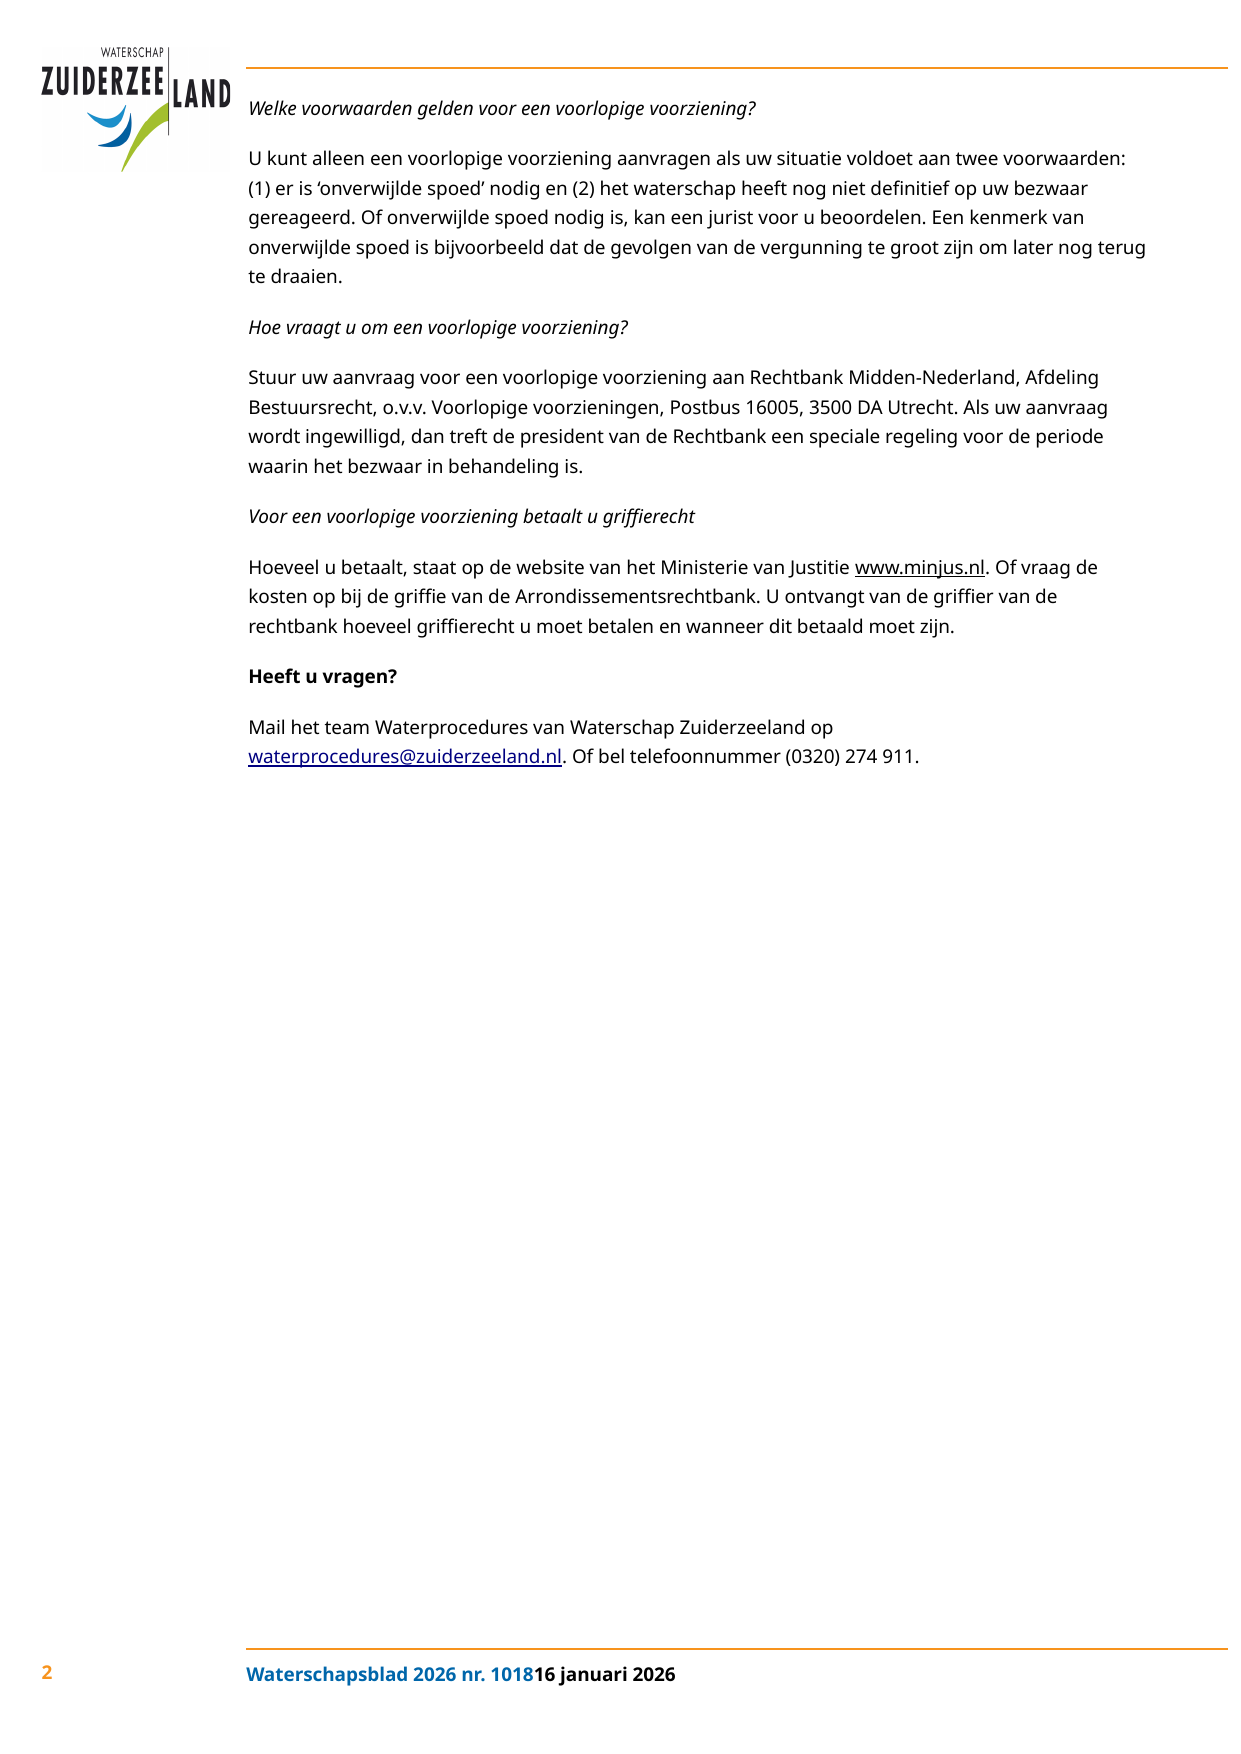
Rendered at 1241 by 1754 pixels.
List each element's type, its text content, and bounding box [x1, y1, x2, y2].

text Voor een voorlopige voorziening betaalt u griffierecht [248, 503, 1152, 529]
text Heeft u vragen? [248, 663, 1152, 689]
picture [41, 47, 231, 172]
text Mail het team Waterprocedures van Waterschap Zuiderzeeland op waterprocedures@zuiderzeeland.nl. Of bel telefoonnummer (0320) 274 911. [248, 714, 1152, 769]
text Hoeveel u betaalt, staat op de website van het Ministerie van Justitie www.minjus.nl. Of vraag de kosten op bij de griffie van de Arrondissementsrechtbank. U ontvangt van de griffier van de rechtbank hoeveel griffierecht u moet betalen en wanneer dit betaald moet zijn. [248, 554, 1152, 639]
text Hoe vraagt u om een voorlopige voorziening? [248, 314, 1152, 340]
text Stuur uw aanvraag voor een voorlopige voorziening aan Rechtbank Midden-Nederland, Afdeling Bestuursrecht, o.v.v. Voorlopige voorzieningen, Postbus 16005, 3500 DA Utrecht. Als uw aanvraag wordt ingewilligd, dan treft de president van de Rechtbank een speciale regeling voor de periode waarin het bezwaar in behandeling is. [248, 364, 1152, 479]
text Welke voorwaarden gelden voor een voorlopige voorziening? [248, 95, 1152, 121]
text U kunt alleen een voorlopige voorziening aanvragen als uw situatie voldoet aan twee voorwaarden: (1) er is ‘onverwijlde spoed’ nodig en (2) het waterschap heeft nog niet definitief op uw bezwaar gereageerd. Of onverwijlde spoed nodig is, kan een jurist voor u beoordelen. Een kenmerk van onverwijlde spoed is bijvoorbeeld dat de gevolgen van de vergunning te groot zijn om later nog terug te draaien. [248, 145, 1152, 289]
